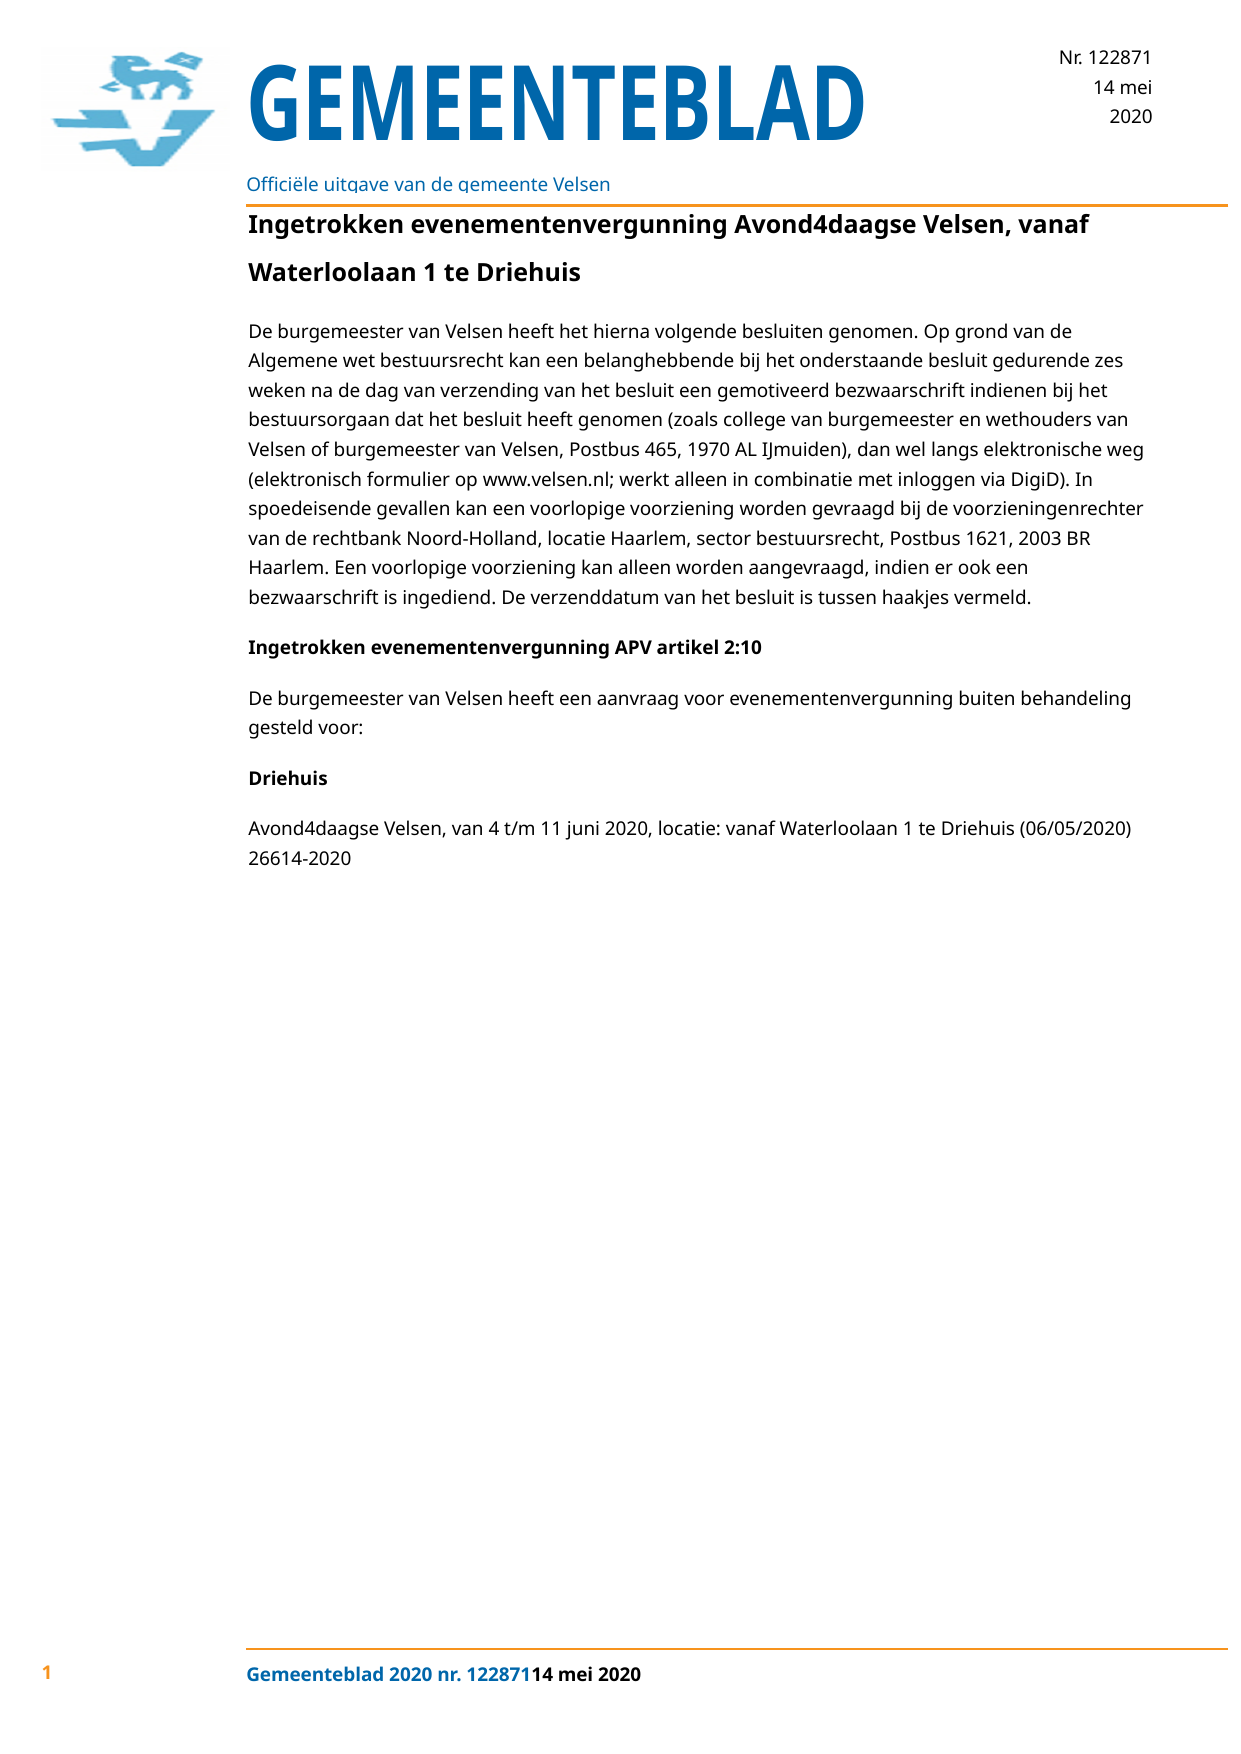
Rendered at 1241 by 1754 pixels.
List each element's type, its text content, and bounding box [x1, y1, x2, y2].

text De burgemeester van Velsen heeft een aanvraag voor evenementenvergunning buiten behandeling gesteld voor: [248, 685, 1152, 740]
text Ingetrokken evenementenvergunning APV artikel 2:10 [248, 634, 1152, 660]
text Ingetrokken evenementenvergunning Avond4daagse Velsen, vanaf Waterloolaan 1 te Driehuis [248, 207, 1152, 288]
text De burgemeester van Velsen heeft het hierna volgende besluiten genomen. Op grond van de Algemene wet bestuursrecht kan een belanghebbende bij het onderstaande besluit gedurende zes weken na de dag van verzending van het besluit een gemotiveerd bezwaarschrift indienen bij het bestuursorgaan dat het besluit heeft genomen (zoals college van burgemeester en wethouders van Velsen of burgemeester van Velsen, Postbus 465, 1970 AL IJmuiden), dan wel langs elektronische weg (elektronisch formulier op www.velsen.nl; werkt alleen in combinatie met inloggen via DigiD). In spoedeisende gevallen kan een voorlopige voorziening worden gevraagd bij de voorzieningenrechter van de rechtbank Noord-Holland, locatie Haarlem, sector bestuursrecht, Postbus 1621, 2003 BR Haarlem. Een voorlopige voorziening kan alleen worden aangevraagd, indien er ook een bezwaarschrift is ingediend. De verzenddatum van het besluit is tussen haakjes vermeld. [248, 318, 1152, 610]
text Driehuis [248, 765, 1152, 791]
picture [41, 47, 231, 172]
text Avond4daagse Velsen, van 4 t/m 11 juni 2020, locatie: vanaf Waterloolaan 1 te Driehuis (06/05/2020) 26614-2020 [248, 815, 1152, 871]
